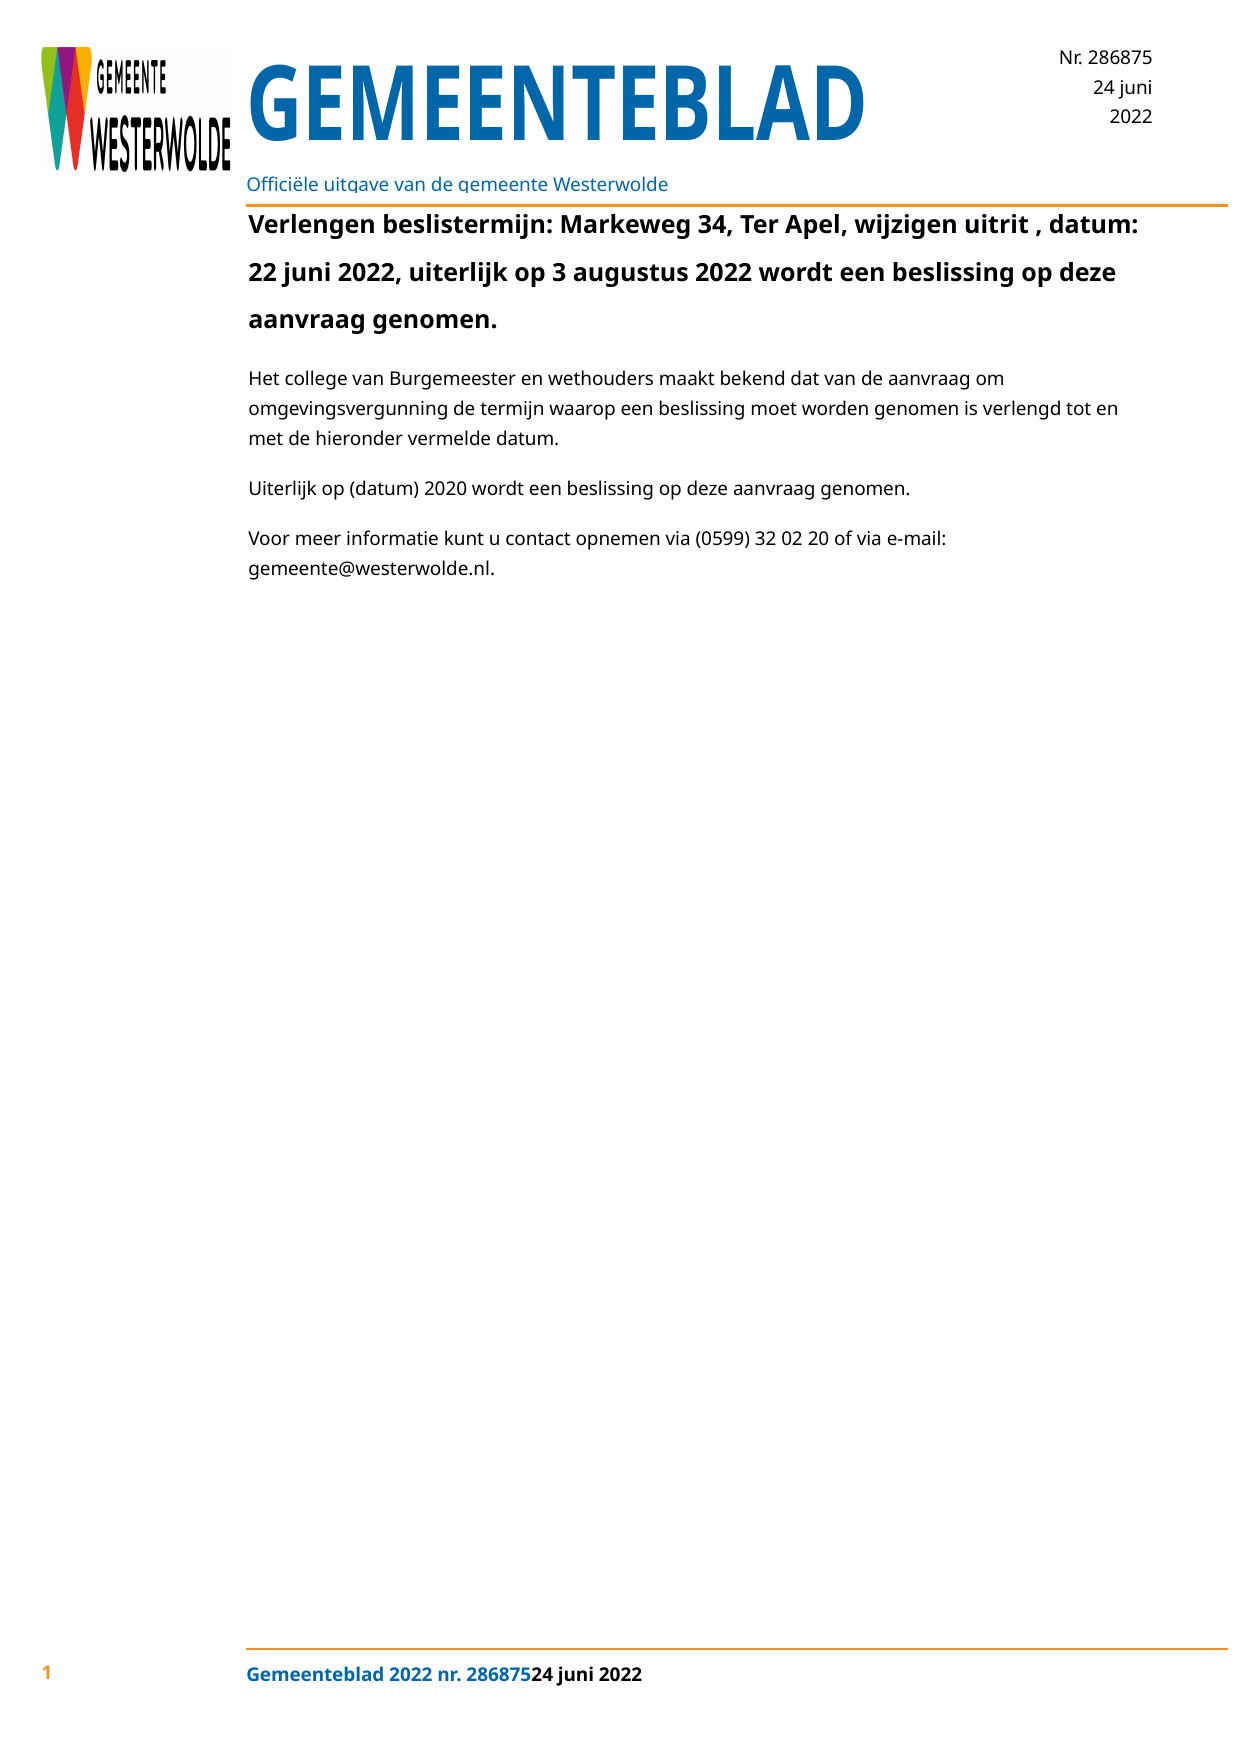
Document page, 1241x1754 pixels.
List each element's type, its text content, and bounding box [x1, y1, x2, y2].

text Verlengen beslistermijn: Markeweg 34, Ter Apel, wijzigen uitrit , datum: 22 juni 2022, uiterlijk op 3 augustus 2022 wordt een beslissing op deze aanvraag genomen. [248, 207, 1152, 336]
text Voor meer informatie kunt u contact opnemen via (0599) 32 02 20 of via e-mail: gemeente@westerwolde.nl. [248, 526, 1152, 581]
text Het college van Burgemeester en wethouders maakt bekend dat van de aanvraag om omgevingsvergunning de termijn waarop een beslissing moet worden genomen is verlengd tot en met de hieronder vermelde datum. [248, 366, 1152, 450]
picture [41, 47, 231, 172]
text Uiterlijk op (datum) 2020 wordt een beslissing op deze aanvraag genomen. [248, 475, 1152, 501]
